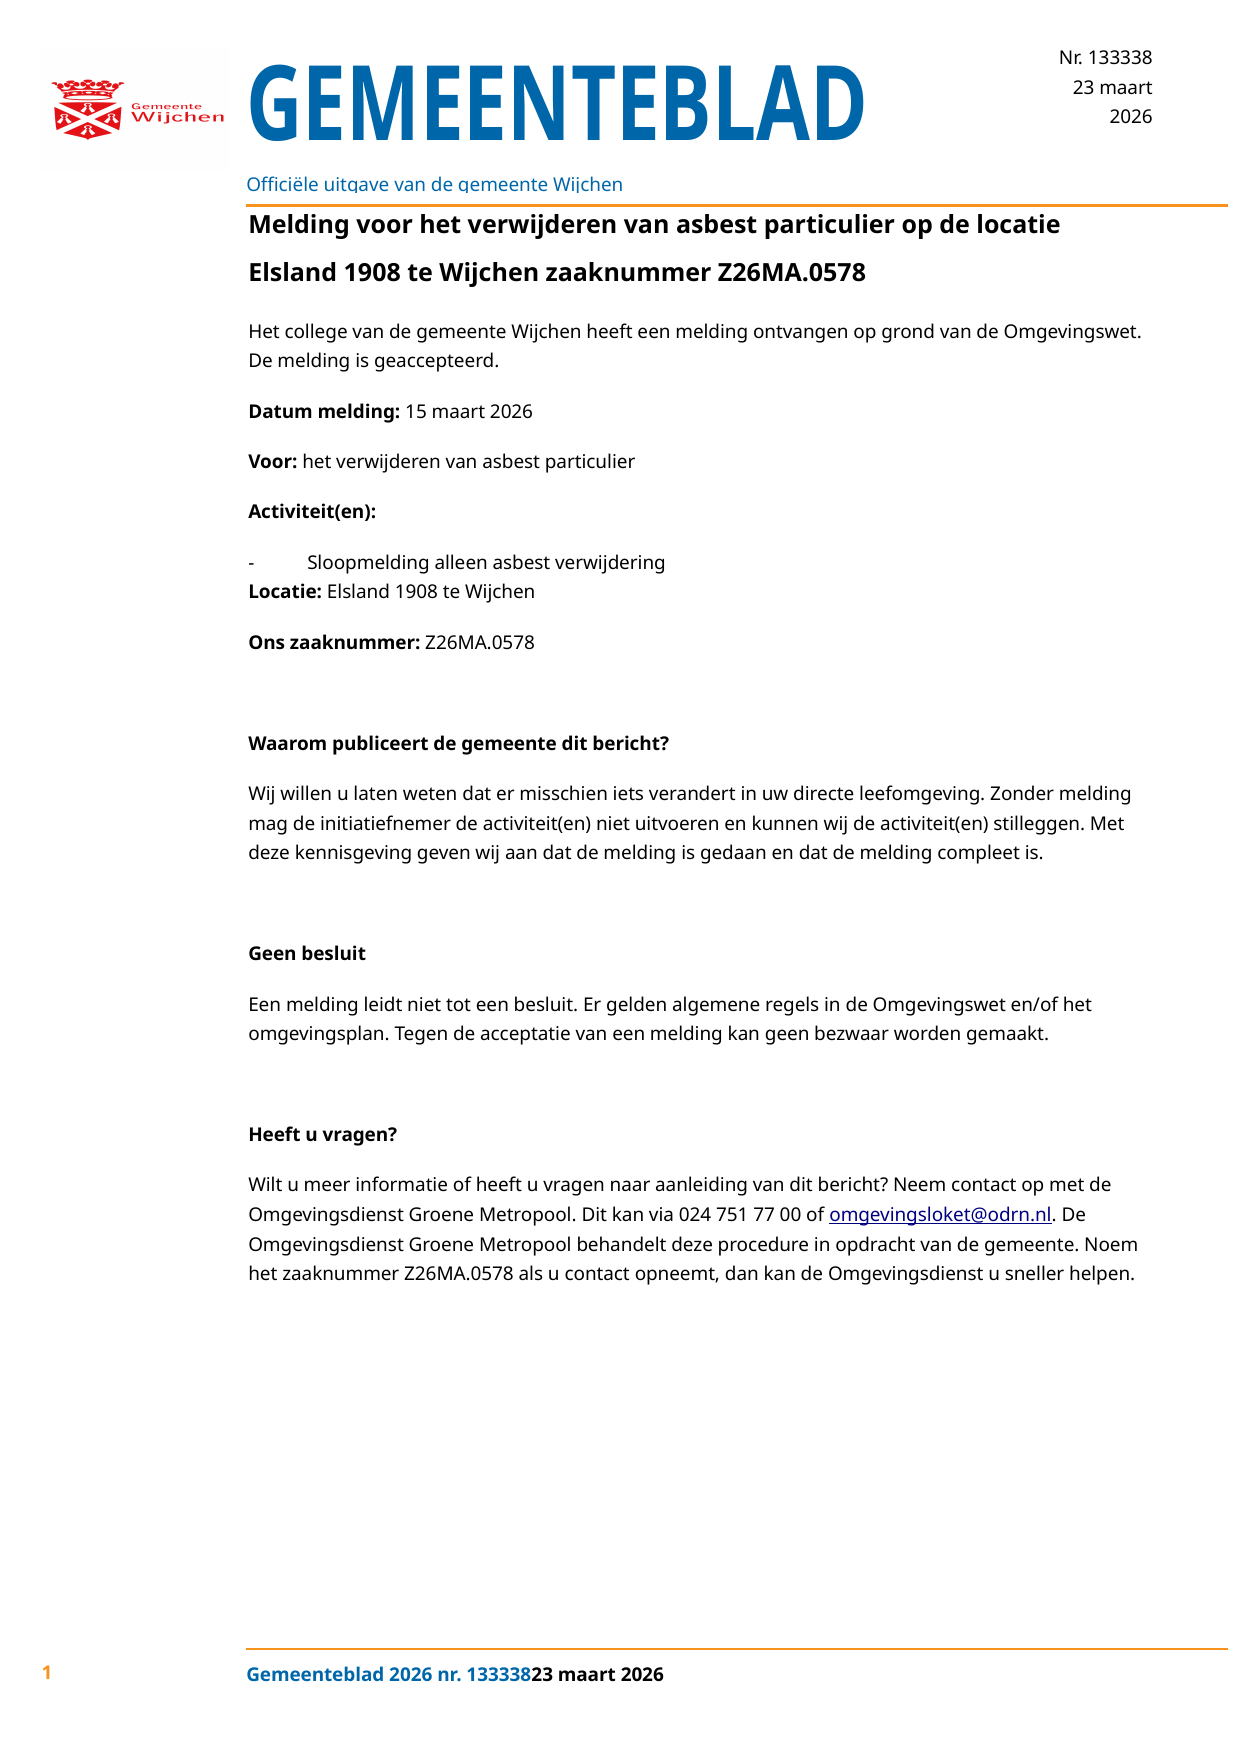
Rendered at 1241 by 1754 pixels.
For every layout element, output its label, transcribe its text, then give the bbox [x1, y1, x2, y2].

text Wij willen u laten weten dat er misschien iets verandert in uw directe leefomgeving. Zonder melding mag de initiatiefnemer de activiteit(en) niet uitvoeren en kunnen wij de activiteit(en) stilleggen. Met deze kennisgeving geven wij aan dat de melding is gedaan en dat de melding compleet is. [248, 780, 1152, 865]
text Wilt u meer informatie of heeft u vragen naar aanleiding van dit bericht? Neem contact op met de Omgevingsdienst Groene Metropool. Dit kan via 024 751 77 00 of omgevingsloket@odrn.nl. De Omgevingsdienst Groene Metropool behandelt deze procedure in opdracht van de gemeente. Noem het zaaknummer Z26MA.0578 als u contact opneemt, dan kan de Omgevingsdienst u sneller helpen. [248, 1172, 1152, 1286]
text Waarom publiceert de gemeente dit bericht? [248, 730, 1152, 756]
text Ons zaaknummer: Z26MA.0578 [248, 629, 1152, 655]
text Activiteit(en): [248, 499, 1152, 524]
text Een melding leidt niet tot een besluit. Er gelden algemene regels in de Omgevingswet en/of het omgevingsplan. Tegen de acceptatie van een melding kan geen bezwaar worden gemaakt. [248, 991, 1152, 1046]
text Het college van de gemeente Wijchen heeft een melding ontvangen op grond van de Omgevingswet. De melding is geaccepteerd. [248, 318, 1152, 373]
text Datum melding: 15 maart 2026 [248, 398, 1152, 424]
text Heeft u vragen? [248, 1121, 1152, 1147]
list Sloopmelding alleen asbest verwijdering [248, 549, 1152, 575]
text Geen besluit [248, 940, 1152, 966]
picture [41, 47, 231, 172]
text Melding voor het verwijderen van asbest particulier op de locatie Elsland 1908 te Wijchen zaaknummer Z26MA.0578 [248, 207, 1152, 288]
text Locatie: Elsland 1908 te Wijchen [248, 579, 1152, 604]
text Voor: het verwijderen van asbest particulier [248, 448, 1152, 474]
